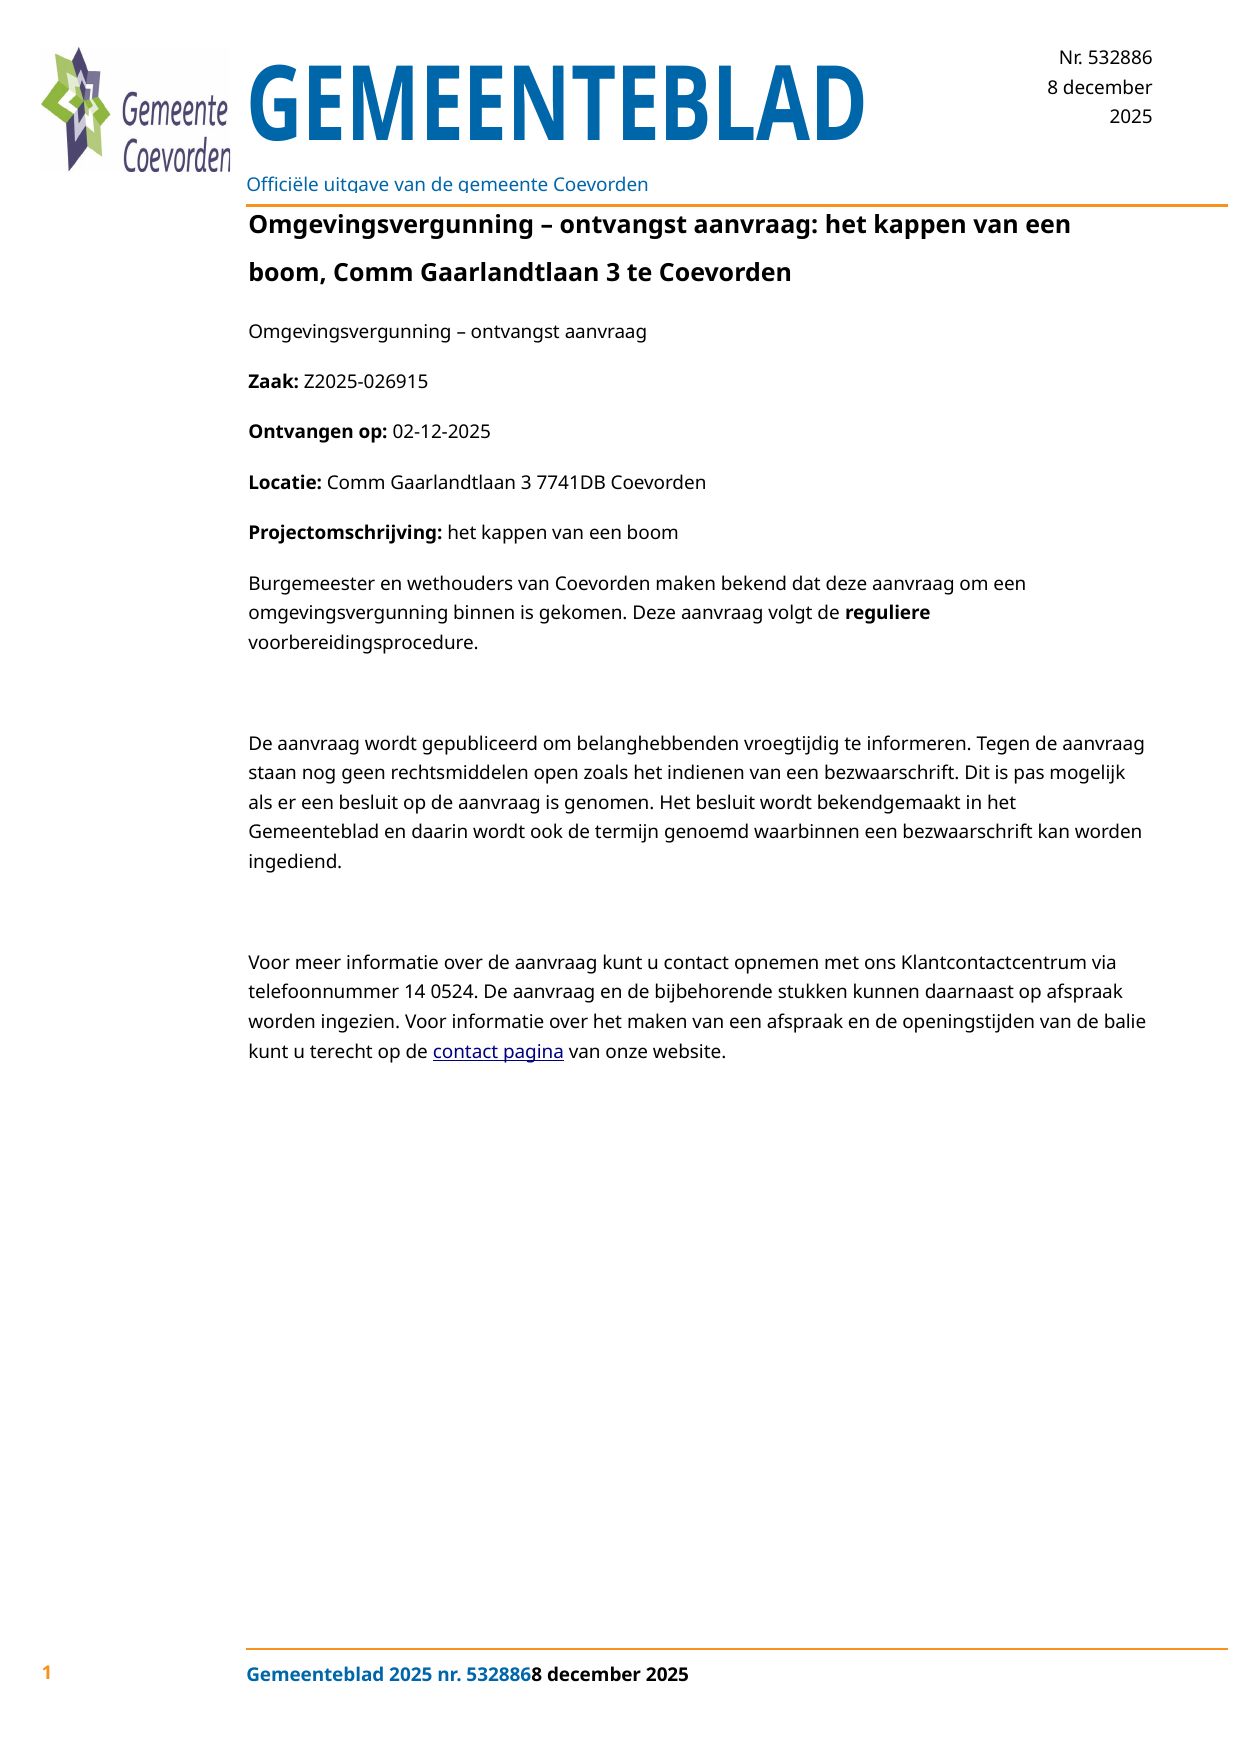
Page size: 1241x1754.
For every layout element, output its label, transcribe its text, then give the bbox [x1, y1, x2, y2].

text Zaak: Z2025-026915 [248, 368, 1152, 394]
text Omgevingsvergunning – ontvangst aanvraag [248, 318, 1152, 344]
text Projectomschrijving: het kappen van een boom [248, 519, 1152, 545]
text Ontvangen op: 02-12-2025 [248, 419, 1152, 444]
text Voor meer informatie over de aanvraag kunt u contact opnemen met ons Klantcontactcentrum via telefoonnummer 14 0524. De aanvraag en de bijbehorende stukken kunnen daarnaast op afspraak worden ingezien. Voor informatie over het maken van een afspraak en de openingstijden van de balie kunt u terecht op de contact pagina van onze website. [248, 949, 1152, 1064]
picture [41, 47, 231, 172]
text Locatie: Comm Gaarlandtlaan 3 7741DB Coevorden [248, 469, 1152, 495]
text De aanvraag wordt gepubliceerd om belanghebbenden vroegtijdig te informeren. Tegen de aanvraag staan nog geen rechtsmiddelen open zoals het indienen van een bezwaarschrift. Dit is pas mogelijk als er een besluit op de aanvraag is genomen. Het besluit wordt bekendgemaakt in het Gemeenteblad en daarin wordt ook de termijn genoemd waarbinnen een bezwaarschrift kan worden ingediend. [248, 730, 1152, 874]
text Omgevingsvergunning – ontvangst aanvraag: het kappen van een boom, Comm Gaarlandtlaan 3 te Coevorden [248, 207, 1152, 288]
text Burgemeester en wethouders van Coevorden maken bekend dat deze aanvraag om een omgevingsvergunning binnen is gekomen. Deze aanvraag volgt de reguliere voorbereidingsprocedure. [248, 570, 1152, 655]
